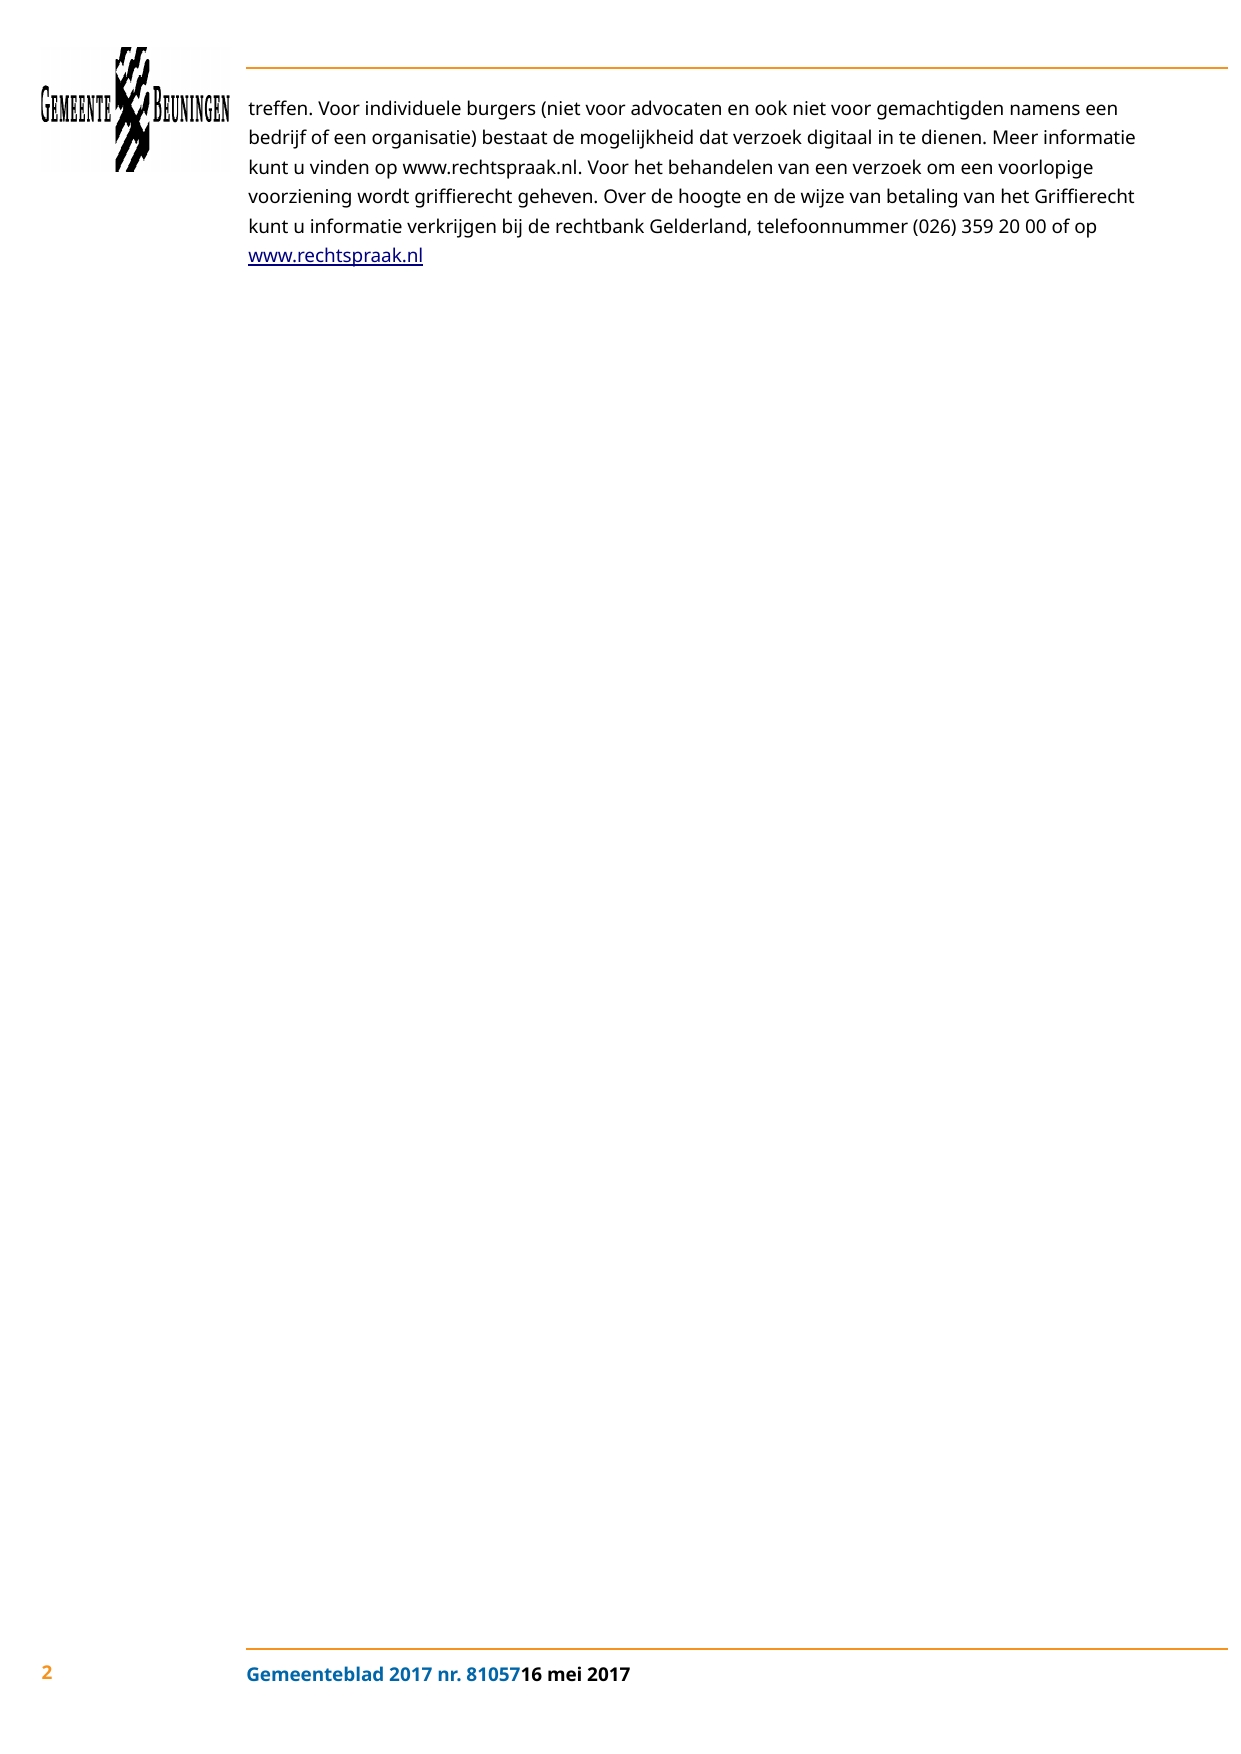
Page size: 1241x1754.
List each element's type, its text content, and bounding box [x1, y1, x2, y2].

picture [41, 47, 231, 172]
text treffen. Voor individuele burgers (niet voor advocaten en ook niet voor gemachtigden namens een bedrijf of een organisatie) bestaat de mogelijkheid dat verzoek digitaal in te dienen. Meer informatie kunt u vinden op www.rechtspraak.nl. Voor het behandelen van een verzoek om een voorlopige voorziening wordt griffierecht geheven. Over de hoogte en de wijze van betaling van het Griffierecht kunt u informatie verkrijgen bij de rechtbank Gelderland, telefoonnummer (026) 359 20 00 of op www.rechtspraak.nl [248, 95, 1152, 268]
